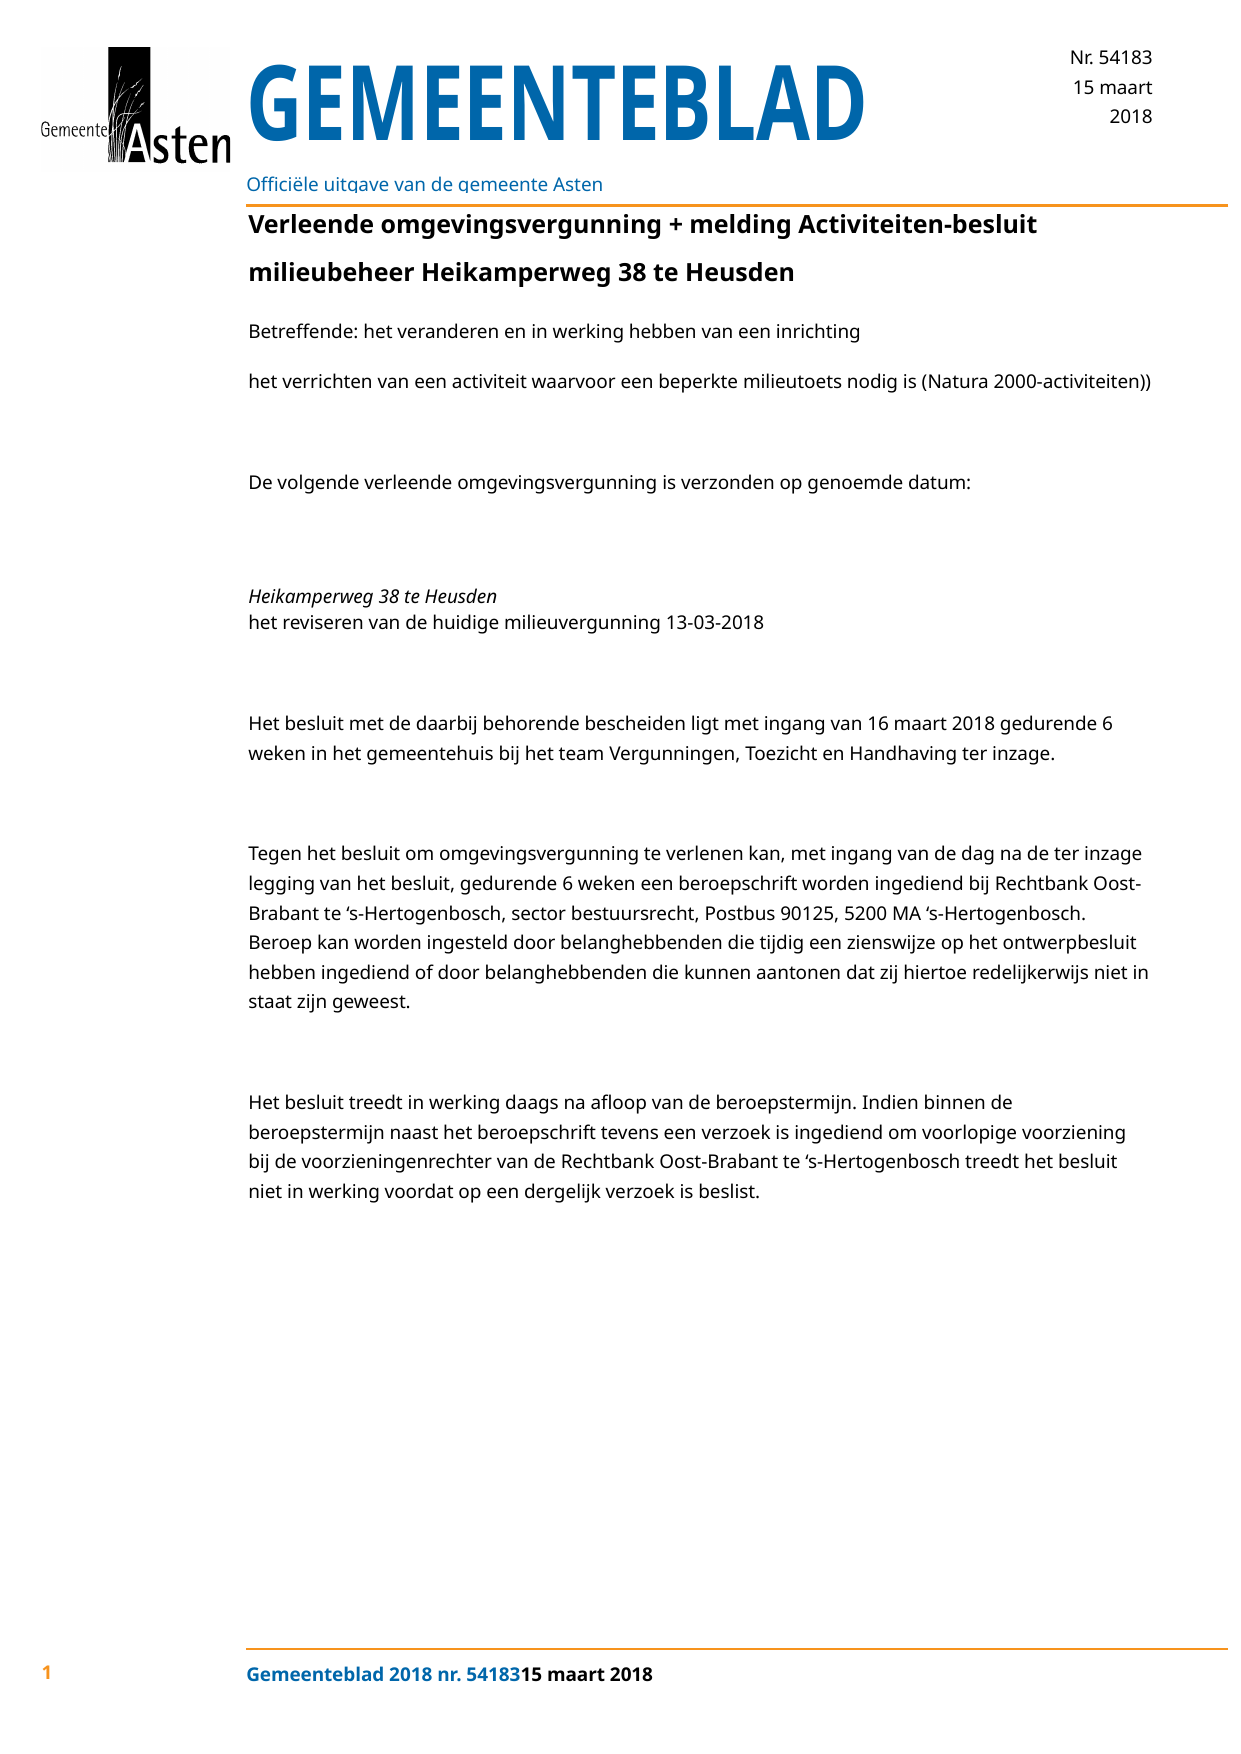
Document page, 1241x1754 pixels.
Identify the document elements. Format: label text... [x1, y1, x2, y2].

text Betreffende: het veranderen en in werking hebben van een inrichting [248, 318, 1152, 344]
text Het besluit treedt in werking daags na afloop van de beroepstermijn. Indien binnen de beroepstermijn naast het beroepschrift tevens een verzoek is ingediend om voorlopige voorziening bij de voorzieningenrechter van de Rechtbank Oost-Brabant te ‘s-Hertogenbosch treedt het besluit niet in werking voordat op een dergelijk verzoek is beslist. [248, 1089, 1152, 1204]
text het reviseren van de huidige milieuvergunning 13-03-2018 [248, 609, 1152, 635]
text De volgende verleende omgevingsvergunning is verzonden op genoemde datum: [248, 469, 1152, 495]
text Het besluit met de daarbij behorende bescheiden ligt met ingang van 16 maart 2018 gedurende 6 weken in het gemeentehuis bij het team Vergunningen, Toezicht en Handhaving ter inzage. [248, 710, 1152, 765]
text Tegen het besluit om omgevingsvergunning te verlenen kan, met ingang van de dag na de ter inzage legging van het besluit, gedurende 6 weken een beroepschrift worden ingediend bij Rechtbank Oost-Brabant te ‘s-Hertogenbosch, sector bestuursrecht, Postbus 90125, 5200 MA ‘s-Hertogenbosch. Beroep kan worden ingesteld door belanghebbenden die tijdig een zienswijze op het ontwerpbesluit hebben ingediend of door belanghebbenden die kunnen aantonen dat zij hiertoe redelijkerwijs niet in staat zijn geweest. [248, 841, 1152, 1014]
text Heikamperweg 38 te Heusden [248, 583, 1152, 609]
text het verrichten van een activiteit waarvoor een beperkte milieutoets nodig is (Natura 2000-activiteiten)) [248, 368, 1152, 394]
text Verleende omgevingsvergunning + melding Activiteiten-besluit milieubeheer Heikamperweg 38 te Heusden [248, 207, 1152, 288]
picture [41, 47, 231, 172]
